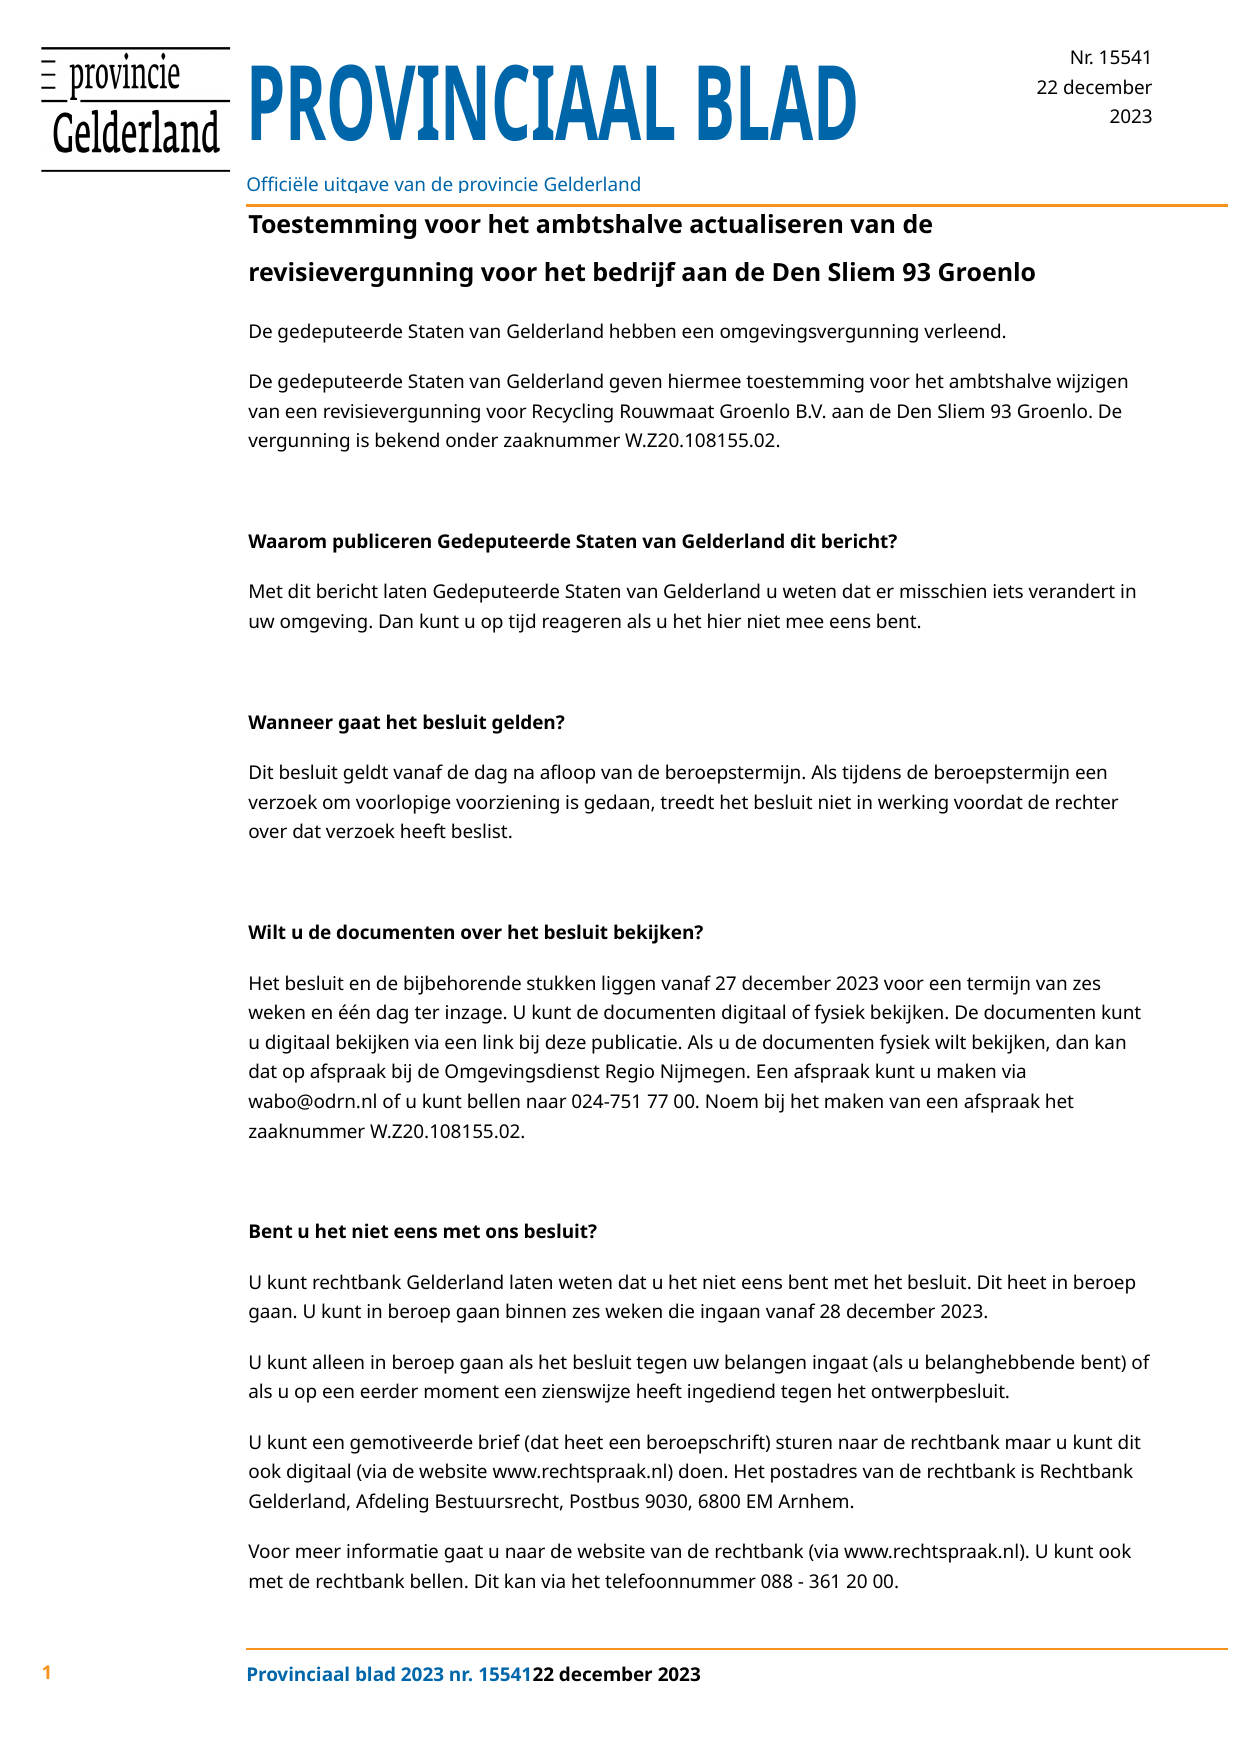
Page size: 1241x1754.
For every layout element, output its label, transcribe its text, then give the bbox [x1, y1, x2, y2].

text U kunt een gemotiveerde brief (dat heet een beroepschrift) sturen naar de rechtbank maar u kunt dit ook digitaal (via de website www.rechtspraak.nl) doen. Het postadres van de rechtbank is Rechtbank Gelderland, Afdeling Bestuursrecht, Postbus 9030, 6800 EM Arnhem. [248, 1429, 1152, 1514]
text Bent u het niet eens met ons besluit? [248, 1219, 1152, 1244]
text Voor meer informatie gaat u naar de website van de rechtbank (via www.rechtspraak.nl). U kunt ook met de rechtbank bellen. Dit kan via het telefoonnummer 088 - 361 20 00. [248, 1539, 1152, 1594]
text U kunt rechtbank Gelderland laten weten dat u het niet eens bent met het besluit. Dit heet in beroep gaan. U kunt in beroep gaan binnen zes weken die ingaan vanaf 28 december 2023. [248, 1269, 1152, 1324]
text Het besluit en de bijbehorende stukken liggen vanaf 27 december 2023 voor een termijn van zes weken en één dag ter inzage. U kunt de documenten digitaal of fysiek bekijken. De documenten kunt u digitaal bekijken via een link bij deze publicatie. Als u de documenten fysiek wilt bekijken, dan kan dat op afspraak bij de Omgevingsdienst Regio Nijmegen. Een afspraak kunt u maken via wabo@odrn.nl of u kunt bellen naar 024-751 77 00. Noem bij het maken van een afspraak het zaaknummer W.Z20.108155.02. [248, 970, 1152, 1144]
text Wanneer gaat het besluit gelden? [248, 709, 1152, 735]
text Waarom publiceren Gedeputeerde Staten van Gelderland dit bericht? [248, 528, 1152, 554]
text Toestemming voor het ambtshalve actualiseren van de revisievergunning voor het bedrijf aan de Den Sliem 93 Groenlo [248, 207, 1152, 288]
text De gedeputeerde Staten van Gelderland geven hiermee toestemming voor het ambtshalve wijzigen van een revisievergunning voor Recycling Rouwmaat Groenlo B.V. aan de Den Sliem 93 Groenlo. De vergunning is bekend onder zaaknummer W.Z20.108155.02. [248, 368, 1152, 453]
text U kunt alleen in beroep gaan als het besluit tegen uw belangen ingaat (als u belanghebbende bent) of als u op een eerder moment een zienswijze heeft ingediend tegen het ontwerpbesluit. [248, 1349, 1152, 1404]
text Wilt u de documenten over het besluit bekijken? [248, 919, 1152, 945]
text De gedeputeerde Staten van Gelderland hebben een omgevingsvergunning verleend. [248, 318, 1152, 344]
text Met dit bericht laten Gedeputeerde Staten van Gelderland u weten dat er misschien iets verandert in uw omgeving. Dan kunt u op tijd reageren als u het hier niet mee eens bent. [248, 579, 1152, 634]
picture [41, 47, 231, 172]
text Dit besluit geldt vanaf de dag na afloop van de beroepstermijn. Als tijdens de beroepstermijn een verzoek om voorlopige voorziening is gedaan, treedt het besluit niet in werking voordat de rechter over dat verzoek heeft beslist. [248, 759, 1152, 844]
